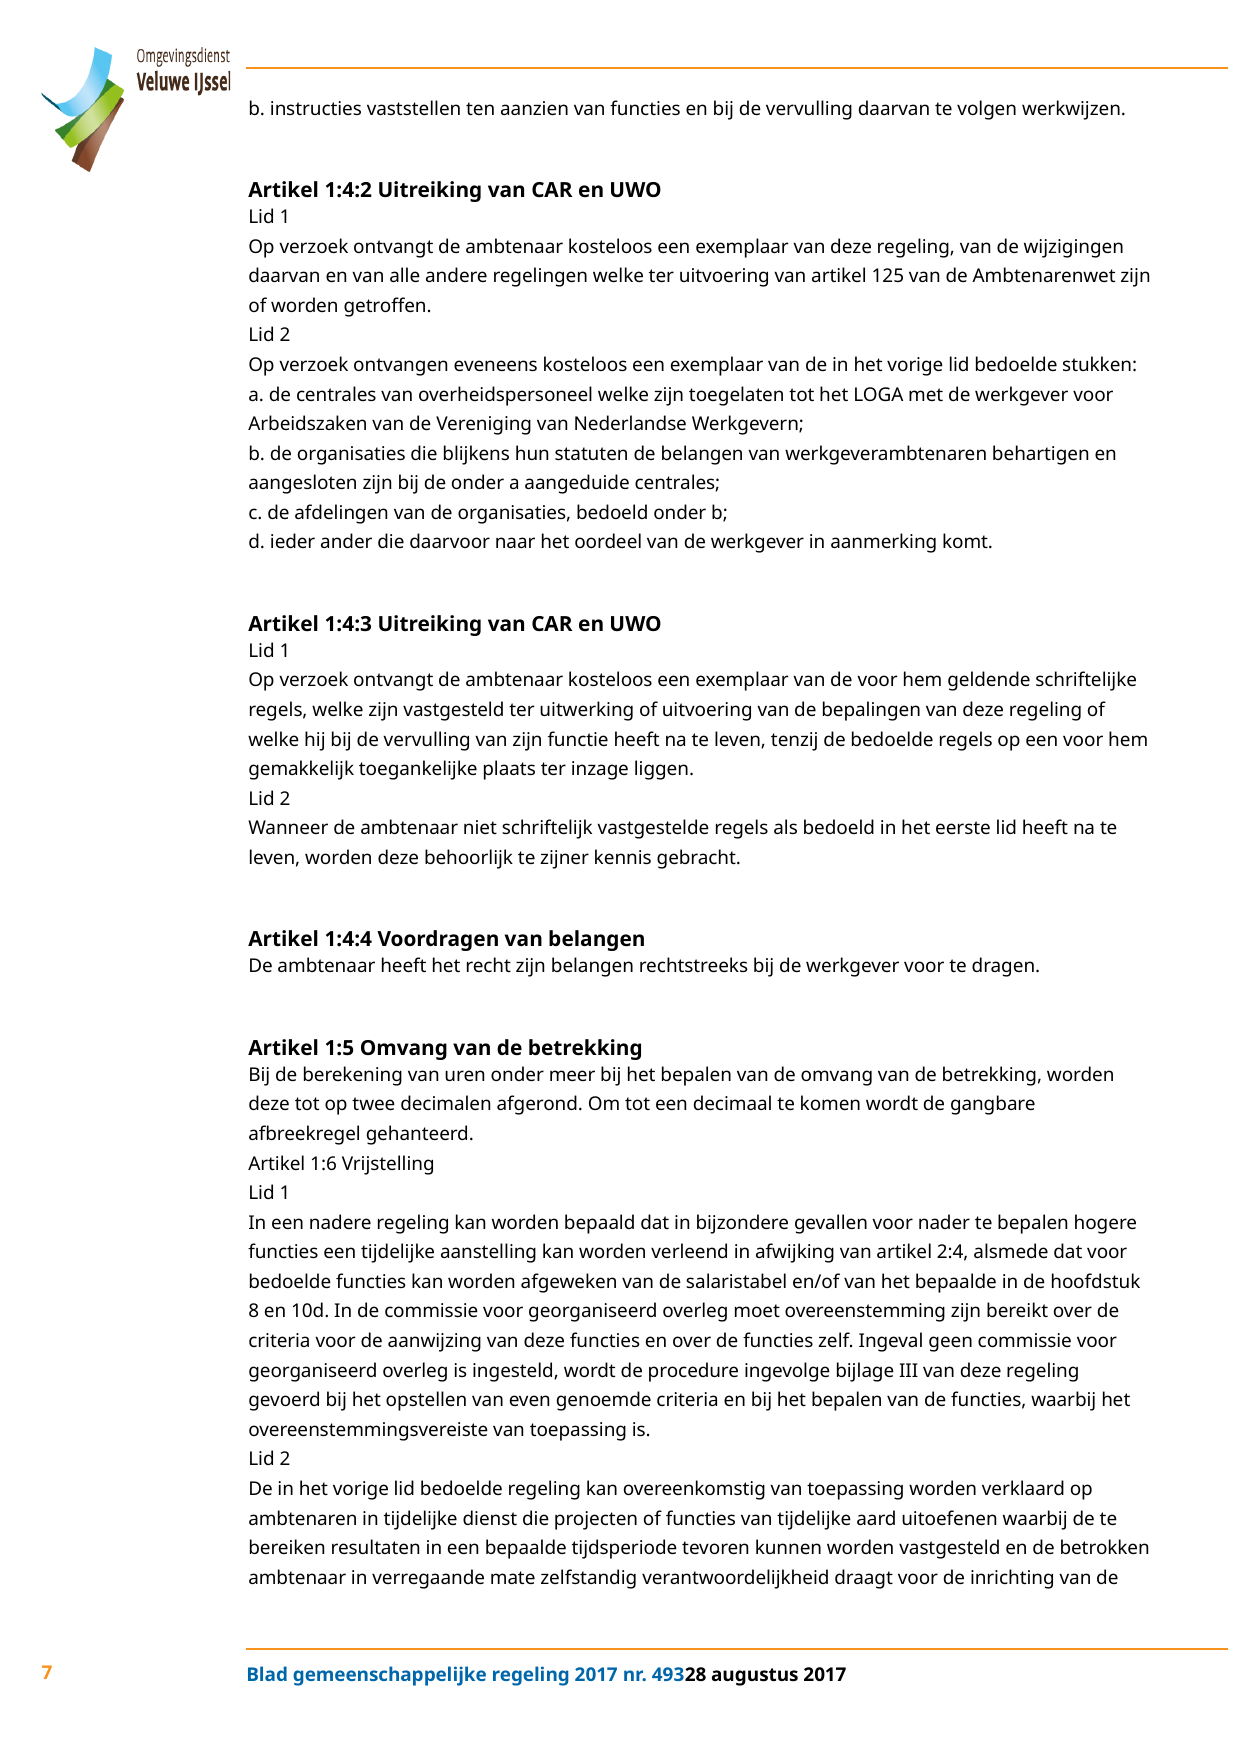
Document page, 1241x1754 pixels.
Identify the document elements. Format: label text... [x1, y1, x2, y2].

text Artikel 1:4:4 Voordragen van belangen [248, 924, 1152, 953]
text d. ieder ander die daarvoor naar het oordeel van de werkgever in aanmerking komt. [248, 529, 1152, 554]
text Op verzoek ontvangen eveneens kosteloos een exemplaar van de in het vorige lid bedoelde stukken: [248, 351, 1152, 377]
text b. de organisaties die blijkens hun statuten de belangen van werkgeverambtenaren behartigen en aangesloten zijn bij de onder a aangeduide centrales; [248, 440, 1152, 495]
text Artikel 1:4:2 Uitreiking van CAR en UWO [248, 175, 1152, 203]
text De in het vorige lid bedoelde regeling kan overeenkomstig van toepassing worden verklaard op ambtenaren in tijdelijke dienst die projecten of functies van tijdelijke aard uitoefenen waarbij de te bereiken resultaten in een bepaalde tijdsperiode tevoren kunnen worden vastgesteld en de betrokken ambtenaar in verregaande mate zelfstandig verantwoordelijkheid draagt voor de inrichting van de [248, 1475, 1152, 1590]
text Lid 2 [248, 785, 1152, 811]
text De ambtenaar heeft het recht zijn belangen rechtstreeks bij de werkgever voor te dragen. [248, 953, 1152, 978]
text b. instructies vaststellen ten aanzien van functies en bij de vervulling daarvan te volgen werkwijzen. [248, 95, 1152, 121]
text Op verzoek ontvangt de ambtenaar kosteloos een exemplaar van deze regeling, van de wijzigingen daarvan en van alle andere regelingen welke ter uitvoering van artikel 125 van de Ambtenarenwet zijn of worden getroffen. [248, 233, 1152, 318]
text a. de centrales van overheidspersoneel welke zijn toegelaten tot het LOGA met de werkgever voor Arbeidszaken van de Vereniging van Nederlandse Werkgevern; [248, 381, 1152, 436]
text Lid 1 [248, 203, 1152, 229]
text Lid 1 [248, 637, 1152, 663]
text Artikel 1:5 Omvang van de betrekking [248, 1033, 1152, 1061]
text Bij de berekening van uren onder meer bij het bepalen van de omvang van de betrekking, worden deze tot op twee decimalen afgerond. Om tot een decimaal te komen wordt de gangbare afbreekregel gehanteerd. [248, 1061, 1152, 1146]
text c. de afdelingen van de organisaties, bedoeld onder b; [248, 499, 1152, 525]
text Artikel 1:6 Vrijstelling [248, 1150, 1152, 1176]
text Lid 2 [248, 1446, 1152, 1471]
text Wanneer de ambtenaar niet schriftelijk vastgestelde regels als bedoeld in het eerste lid heeft na te leven, worden deze behoorlijk te zijner kennis gebracht. [248, 814, 1152, 870]
text Lid 2 [248, 322, 1152, 347]
text Artikel 1:4:3 Uitreiking van CAR en UWO [248, 609, 1152, 637]
picture [41, 47, 231, 172]
text Op verzoek ontvangt de ambtenaar kosteloos een exemplaar van de voor hem geldende schriftelijke regels, welke zijn vastgesteld ter uitwerking of uitvoering van de bepalingen van deze regeling of welke hij bij de vervulling van zijn functie heeft na te leven, tenzij de bedoelde regels op een voor hem gemakkelijk toegankelijke plaats ter inzage liggen. [248, 667, 1152, 781]
text In een nadere regeling kan worden bepaald dat in bijzondere gevallen voor nader te bepalen hogere functies een tijdelijke aanstelling kan worden verleend in afwijking van artikel 2:4, alsmede dat voor bedoelde functies kan worden afgeweken van de salaristabel en/of van het bepaalde in de hoofdstuk 8 en 10d. In de commissie voor georganiseerd overleg moet overeenstemming zijn bereikt over de criteria voor de aanwijzing van deze functies en over de functies zelf. Ingeval geen commissie voor georganiseerd overleg is ingesteld, wordt de procedure ingevolge bijlage III van deze regeling gevoerd bij het opstellen van even genoemde criteria en bij het bepalen van de functies, waarbij het overeenstemmingsvereiste van toepassing is. [248, 1209, 1152, 1442]
text Lid 1 [248, 1179, 1152, 1205]
